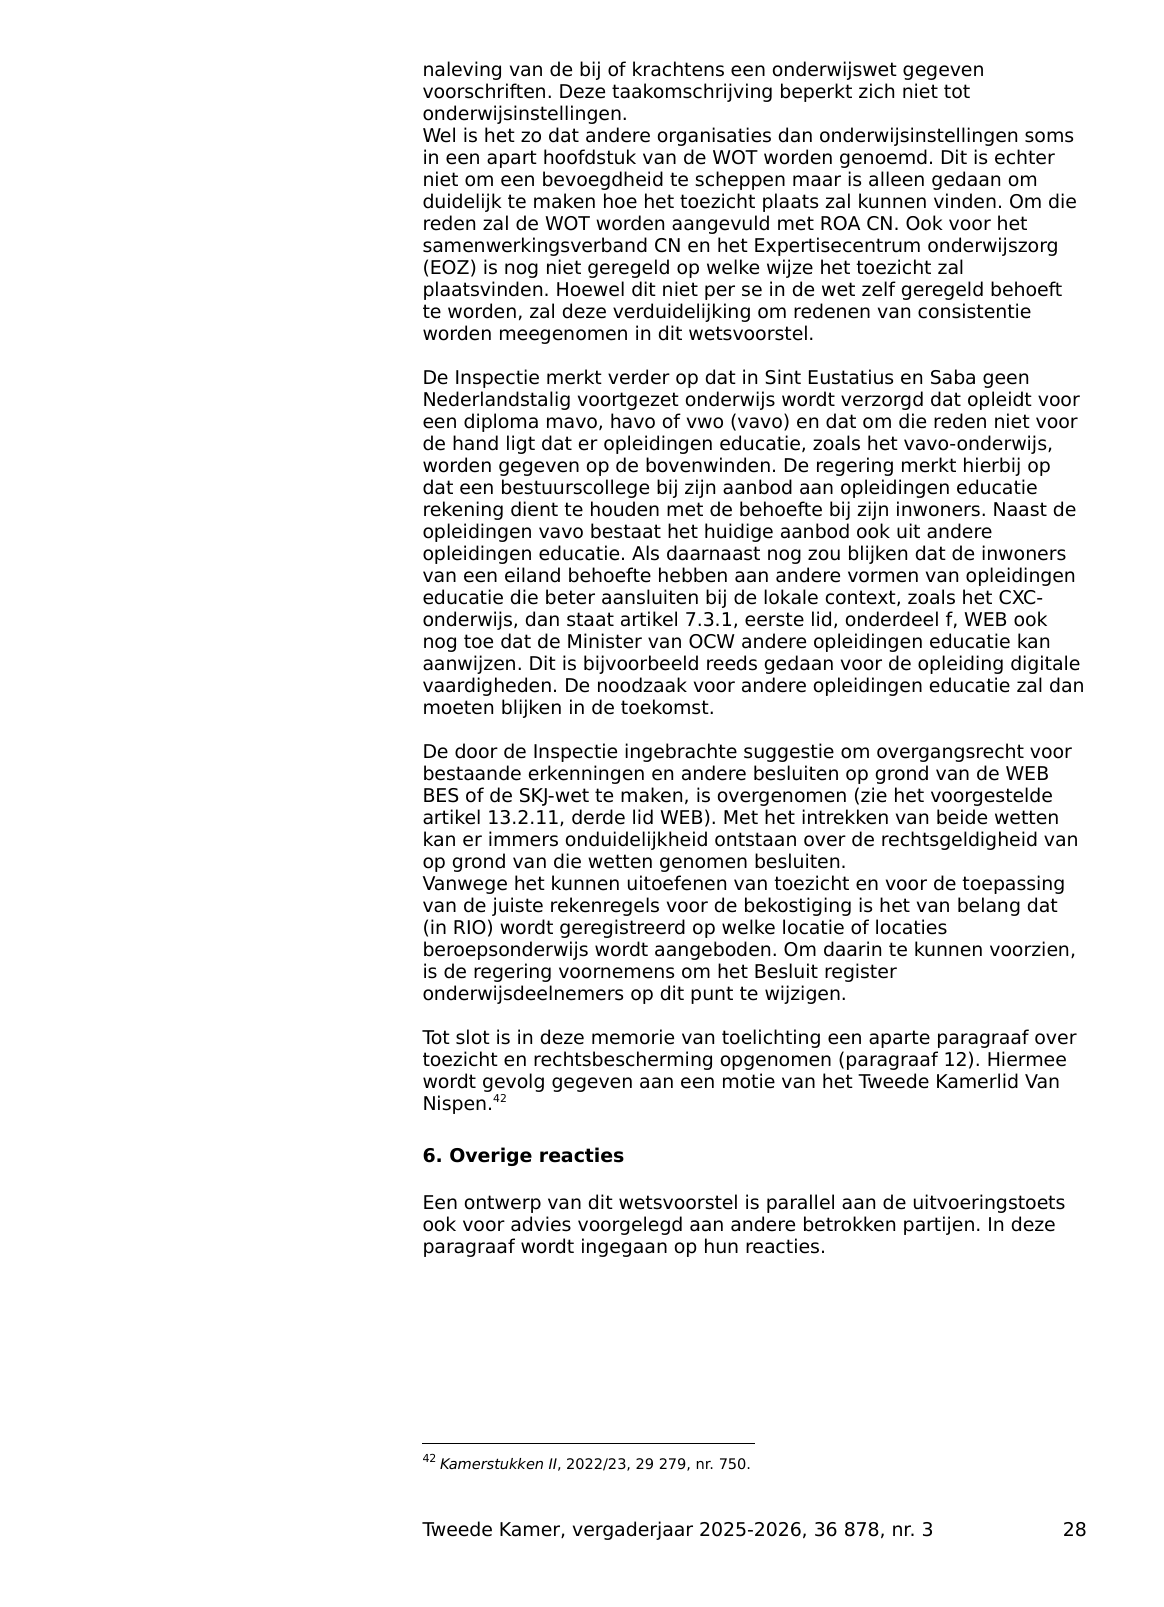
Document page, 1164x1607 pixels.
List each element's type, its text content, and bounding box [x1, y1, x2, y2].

subtitle 6. Overige reacties [422, 1145, 1087, 1167]
text Kamerstukken II, 2022/23, 29 279, nr. 750. [422, 1452, 1087, 1474]
text De door de Inspectie ingebrachte suggestie om overgangsrecht voor bestaande erkenningen en andere besluiten op grond van de WEB BES of de SKJ-wet te maken, is overgenomen (zie het voorgestelde artikel 13.2.11, derde lid WEB). Met het intrekken van beide wetten kan er immers onduidelijkheid ontstaan over de rechtsgeldigheid van op grond van die wetten genomen besluiten. [422, 741, 1087, 873]
text Vanwege het kunnen uitoefenen van toezicht en voor de toepassing van de juiste rekenregels voor de bekostiging is het van belang dat (in RIO) wordt geregistreerd op welke locatie of locaties beroepsonderwijs wordt aangeboden. Om daarin te kunnen voorzien, is de regering voornemens om het Besluit register onderwijsdeelnemers op dit punt te wijzigen. [422, 873, 1087, 1004]
text De Inspectie merkt verder op dat in Sint Eustatius en Saba geen Nederlandstalig voortgezet onderwijs wordt verzorgd dat opleidt voor een diploma mavo, havo of vwo (vavo) en dat om die reden niet voor de hand ligt dat er opleidingen educatie, zoals het vavo-onderwijs, worden gegeven op de bovenwinden. De regering merkt hierbij op dat een bestuurscollege bij zijn aanbod aan opleidingen educatie rekening dient te houden met de behoefte bij zijn inwoners. Naast de opleidingen vavo bestaat het huidige aanbod ook uit andere opleidingen educatie. Als daarnaast nog zou blijken dat de inwoners van een eiland behoefte hebben aan andere vormen van opleidingen educatie die beter aansluiten bij de lokale context, zoals het CXC-onderwijs, dan staat artikel 7.3.1, eerste lid, onderdeel f, WEB ook nog toe dat de Minister van OCW andere opleidingen educatie kan aanwijzen. Dit is bijvoorbeeld reeds gedaan voor de opleiding digitale vaardigheden. De noodzaak voor andere opleidingen educatie zal dan moeten blijken in de toekomst. [422, 367, 1087, 719]
text Een ontwerp van dit wetsvoorstel is parallel aan de uitvoeringstoets ook voor advies voorgelegd aan andere betrokken partijen. In deze paragraaf wordt ingegaan op hun reacties. [422, 1192, 1087, 1258]
text Wel is het zo dat andere organisaties dan onderwijsinstellingen soms in een apart hoofdstuk van de WOT worden genoemd. Dit is echter niet om een bevoegdheid te scheppen maar is alleen gedaan om duidelijk te maken hoe het toezicht plaats zal kunnen vinden. Om die reden zal de WOT worden aangevuld met ROA CN. Ook voor het samenwerkingsverband CN en het Expertisecentrum onderwijszorg (EOZ) is nog niet geregeld op welke wijze het toezicht zal plaatsvinden. Hoewel dit niet per se in de wet zelf geregeld behoeft te worden, zal deze verduidelijking om redenen van consistentie worden meegenomen in dit wetsvoorstel. [422, 125, 1087, 345]
text naleving van de bij of krachtens een onderwijswet gegeven voorschriften. Deze taakomschrijving beperkt zich niet tot onderwijsinstellingen. [422, 59, 1087, 125]
text Tot slot is in deze memorie van toelichting een aparte paragraaf over toezicht en rechtsbescherming opgenomen (paragraaf 12). Hiermee wordt gevolg gegeven aan een motie van het Tweede Kamerlid Van Nispen. [422, 1027, 1087, 1115]
